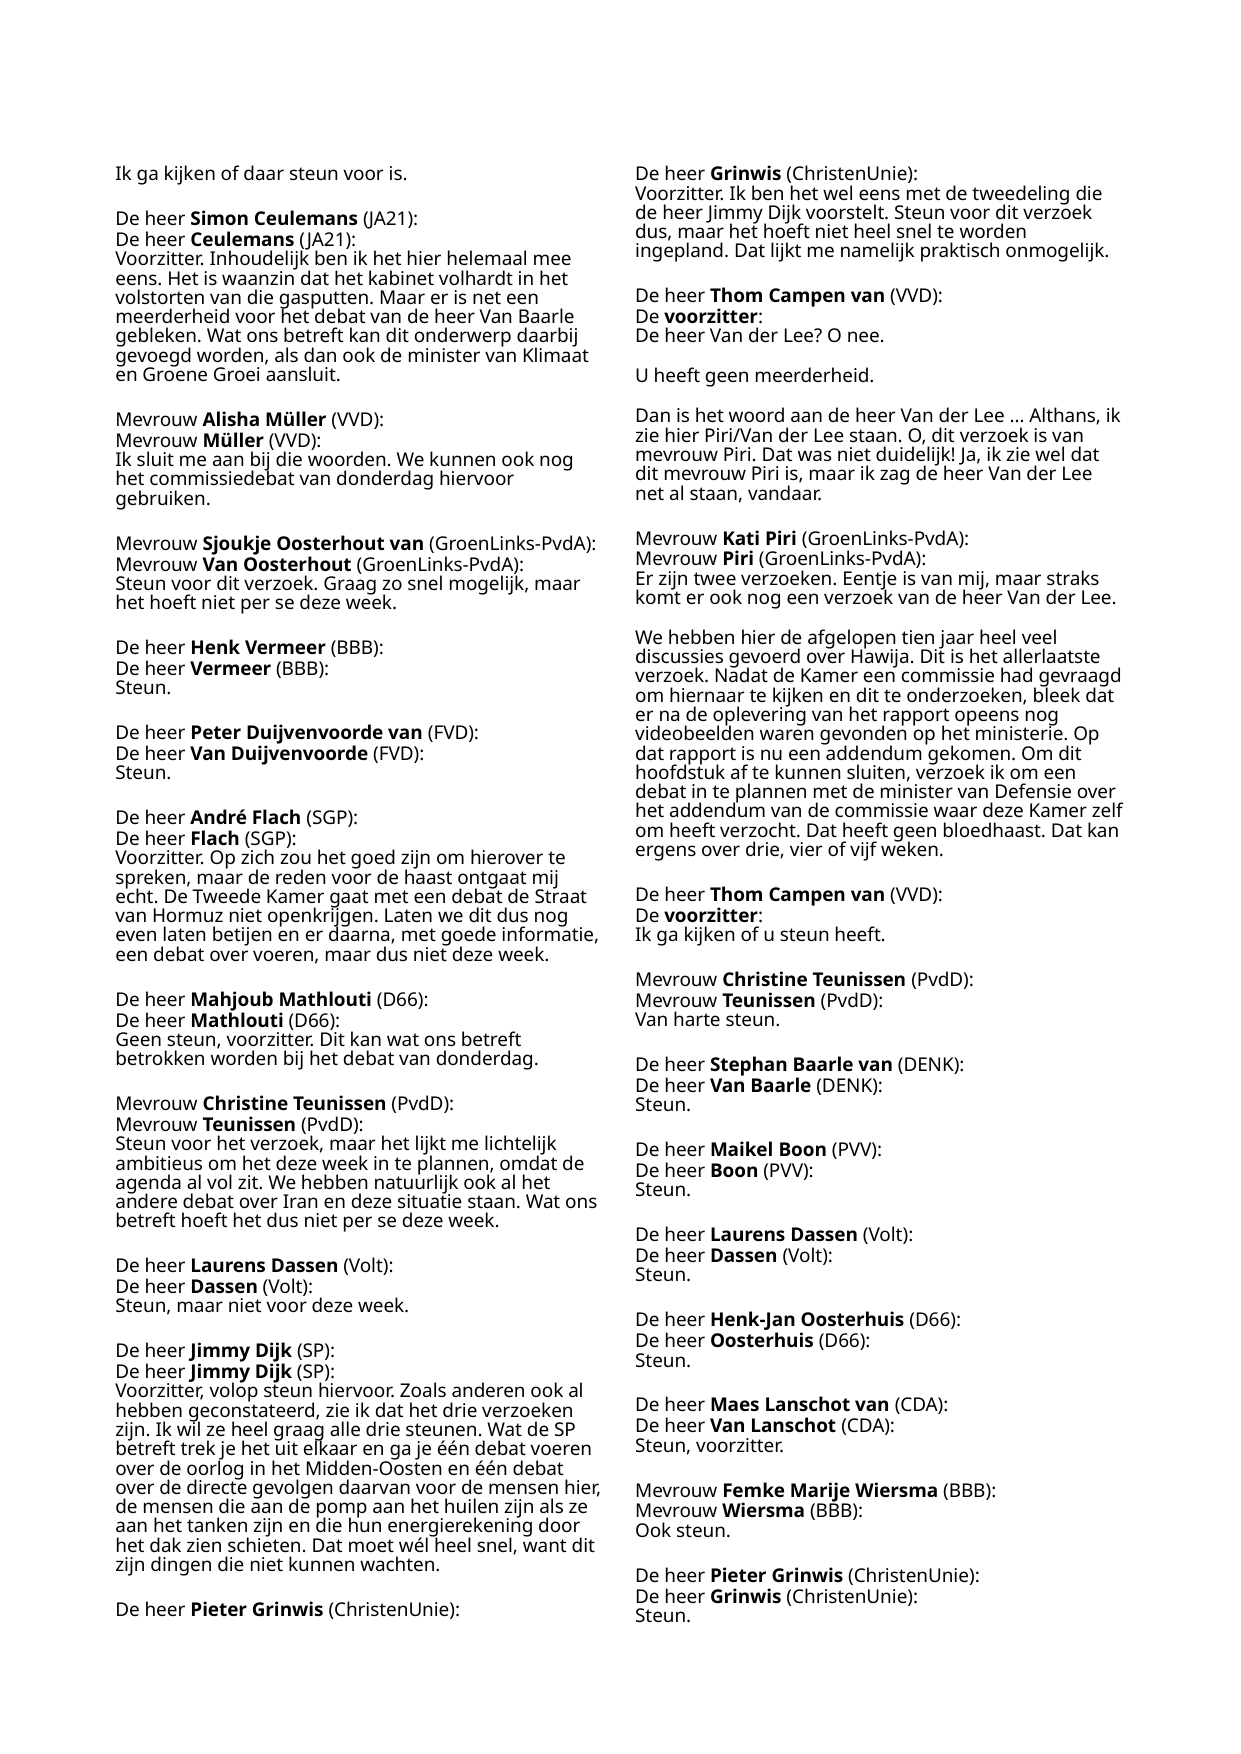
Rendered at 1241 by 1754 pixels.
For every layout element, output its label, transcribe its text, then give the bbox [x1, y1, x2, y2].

text Steun. [635, 1607, 1125, 1626]
text De voorzitter: [635, 907, 1125, 926]
text De heer Mahjoub Mathlouti (D66): [115, 986, 605, 1012]
text Geen steun, voorzitter. Dit kan wat ons betreft betrokken worden bij het debat van donderdag. [115, 1031, 605, 1069]
text De heer André Flach (SGP): [115, 804, 605, 830]
text De heer Maes Lanschot van (CDA): [635, 1392, 1125, 1417]
text Mevrouw Piri (GroenLinks-PvdA): [635, 550, 1125, 570]
text Ik sluit me aan bij die woorden. We kunnen ook nog het commissiedebat van donderdag hiervoor gebruiken. [115, 451, 605, 509]
text Er zijn twee verzoeken. Eentje is van mij, maar straks komt er ook nog een verzoek van de heer Van der Lee. [635, 570, 1125, 608]
text We hebben hier de afgelopen tien jaar heel veel discussies gevoerd over Hawija. Dit is het allerlaatste verzoek. Nadat de Kamer een commissie had gevraagd om hiernaar te kijken en dit te onderzoeken, bleek dat er na de oplevering van het rapport opeens nog videobeelden waren gevonden op het ministerie. Op dat rapport is nu een addendum gekomen. Om dit hoofdstuk af te kunnen sluiten, verzoek ik om een debat in te plannen met de minister van Defensie over het addendum van de commissie waar deze Kamer zelf om heeft verzocht. Dat heeft geen bloedhaast. Dat kan ergens over drie, vier of vijf weken. [635, 629, 1125, 860]
text De heer Simon Ceulemans (JA21): [115, 205, 605, 231]
text De heer Maikel Boon (PVV): [635, 1136, 1125, 1162]
text Steun. [635, 1352, 1125, 1371]
text De heer Flach (SGP): [115, 830, 605, 849]
text De heer Mathlouti (D66): [115, 1012, 605, 1031]
text Mevrouw Müller (VVD): [115, 432, 605, 451]
text Mevrouw Teunissen (PvdD): [635, 992, 1125, 1011]
text De heer Henk Vermeer (BBB): [115, 634, 605, 660]
text De heer Dassen (Volt): [635, 1247, 1125, 1266]
text De heer Boon (PVV): [635, 1162, 1125, 1181]
text Mevrouw Wiersma (BBB): [635, 1502, 1125, 1522]
text De heer Oosterhuis (D66): [635, 1332, 1125, 1352]
text Mevrouw Kati Piri (GroenLinks-PvdA): [635, 525, 1125, 550]
text De heer Pieter Grinwis (ChristenUnie): [635, 1562, 1125, 1588]
text Voorzitter. Op zich zou het goed zijn om hierover te spreken, maar de reden voor de haast ontgaat mij echt. De Tweede Kamer gaat met een debat de Straat van Hormuz niet openkrijgen. Laten we dit dus nog even laten betijen en er daarna, met goede informatie, een debat over voeren, maar dus niet deze week. [115, 849, 605, 965]
text De heer Van der Lee? O nee. [635, 327, 1125, 347]
text U heeft geen meerderheid. [635, 367, 1125, 387]
text Steun, voorzitter. [635, 1437, 1125, 1456]
text Mevrouw Femke Marije Wiersma (BBB): [635, 1477, 1125, 1502]
text Steun voor het verzoek, maar het lijkt me lichtelijk ambitieus om het deze week in te plannen, omdat de agenda al vol zit. We hebben natuurlijk ook al het andere debat over Iran en deze situatie staan. Wat ons betreft hoeft het dus niet per se deze week. [115, 1135, 605, 1232]
text Dan is het woord aan de heer Van der Lee … Althans, ik zie hier Piri/Van der Lee staan. O, dit verzoek is van mevrouw Piri. Dat was niet duidelijk! Ja, ik zie wel dat dit mevrouw Piri is, maar ik zag de heer Van der Lee net al staan, vandaar. [635, 407, 1125, 504]
text Ik ga kijken of daar steun voor is. [115, 165, 605, 184]
text De heer Stephan Baarle van (DENK): [635, 1051, 1125, 1077]
text De heer Van Duijvenvoorde (FVD): [115, 745, 605, 764]
text De heer Henk-Jan Oosterhuis (D66): [635, 1307, 1125, 1332]
text Mevrouw Christine Teunissen (PvdD): [115, 1090, 605, 1116]
text De heer Thom Campen van (VVD): [635, 881, 1125, 907]
text Mevrouw Alisha Müller (VVD): [115, 406, 605, 432]
text De heer Jimmy Dijk (SP): [115, 1337, 605, 1363]
text Steun voor dit verzoek. Graag zo snel mogelijk, maar het hoeft niet per se deze week. [115, 575, 605, 613]
text De heer Ceulemans (JA21): [115, 231, 605, 250]
text Steun. [115, 679, 605, 698]
text De heer Thom Campen van (VVD): [635, 282, 1125, 308]
text De heer Grinwis (ChristenUnie): [635, 165, 1125, 184]
text Mevrouw Sjoukje Oosterhout van (GroenLinks-PvdA): [115, 530, 605, 556]
text Steun, maar niet voor deze week. [115, 1297, 605, 1317]
text Voorzitter. Inhoudelijk ben ik het hier helemaal mee eens. Het is waanzin dat het kabinet volhardt in het volstorten van die gasputten. Maar er is net een meerderheid voor het debat van de heer Van Baarle gebleken. Wat ons betreft kan dit onderwerp daarbij gevoegd worden, als dan ook de minister van Klimaat en Groene Groei aansluit. [115, 250, 605, 385]
text Van harte steun. [635, 1011, 1125, 1030]
text Voorzitter, volop steun hiervoor. Zoals anderen ook al hebben geconstateerd, zie ik dat het drie verzoeken zijn. Ik wil ze heel graag alle drie steunen. Wat de SP betreft trek je het uit elkaar en ga je één debat voeren over de oorlog in het Midden-Oosten en één debat over de directe gevolgen daarvan voor de mensen hier, de mensen die aan de pomp aan het huilen zijn als ze aan het tanken zijn en die hun energierekening door het dak zien schieten. Dat moet wél heel snel, want dit zijn dingen die niet kunnen wachten. [115, 1382, 605, 1575]
text De heer Van Baarle (DENK): [635, 1077, 1125, 1096]
text Steun. [115, 764, 605, 783]
text De voorzitter: [635, 308, 1125, 327]
text De heer Pieter Grinwis (ChristenUnie): [115, 1596, 605, 1622]
text Steun. [635, 1266, 1125, 1286]
text De heer Jimmy Dijk (SP): [115, 1363, 605, 1382]
text De heer Grinwis (ChristenUnie): [635, 1588, 1125, 1607]
text Steun. [635, 1096, 1125, 1116]
text De heer Laurens Dassen (Volt): [115, 1252, 605, 1278]
text De heer Vermeer (BBB): [115, 660, 605, 679]
text Mevrouw Teunissen (PvdD): [115, 1116, 605, 1135]
text Voorzitter. Ik ben het wel eens met de tweedeling die de heer Jimmy Dijk voorstelt. Steun voor dit verzoek dus, maar het hoeft niet heel snel te worden ingepland. Dat lijkt me namelijk praktisch onmogelijk. [635, 184, 1125, 262]
text De heer Peter Duijvenvoorde van (FVD): [115, 719, 605, 745]
text Mevrouw Van Oosterhout (GroenLinks-PvdA): [115, 556, 605, 575]
text Ook steun. [635, 1522, 1125, 1541]
text Mevrouw Christine Teunissen (PvdD): [635, 966, 1125, 992]
text De heer Dassen (Volt): [115, 1278, 605, 1297]
text Ik ga kijken of u steun heeft. [635, 926, 1125, 945]
text De heer Laurens Dassen (Volt): [635, 1221, 1125, 1247]
text Steun. [635, 1181, 1125, 1201]
text De heer Van Lanschot (CDA): [635, 1417, 1125, 1437]
